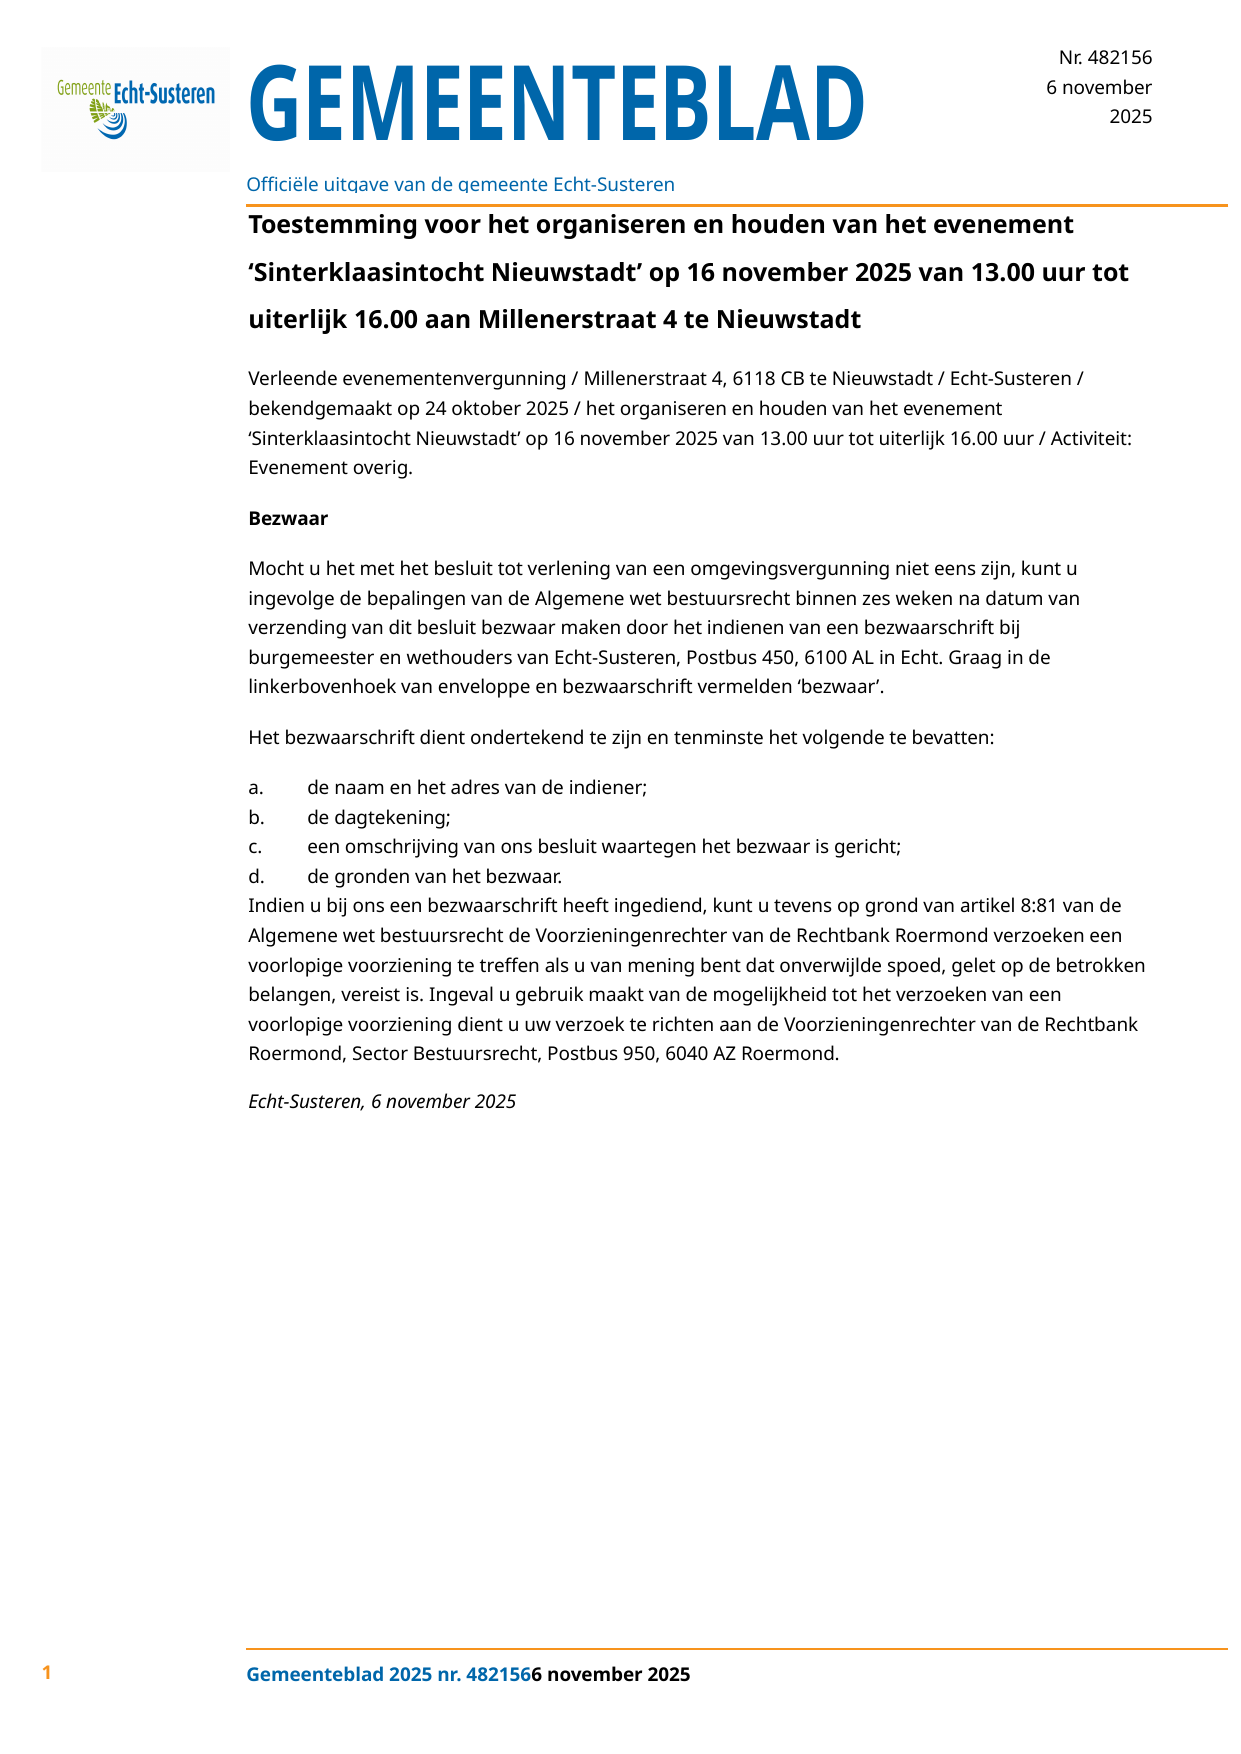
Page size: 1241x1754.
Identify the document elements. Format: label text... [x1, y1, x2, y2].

list de gronden van het bezwaar. [248, 863, 1152, 889]
text Bezwaar [248, 505, 1152, 530]
text Mocht u het met het besluit tot verlening van een omgevingsvergunning niet eens zijn, kunt u ingevolge de bepalingen van de Algemene wet bestuursrecht binnen zes weken na datum van verzending van dit besluit bezwaar maken door het indienen van een bezwaarschrift bij burgemeester en wethouders van Echt-Susteren, Postbus 450, 6100 AL in Echt. Graag in de linkerbovenhoek van enveloppe en bezwaarschrift vermelden ‘bezwaar’. [248, 555, 1152, 699]
text Echt-Susteren, 6 november 2025 [248, 1088, 1152, 1114]
list een omschrijving van ons besluit waartegen het bezwaar is gericht; [248, 833, 1152, 859]
list de naam en het adres van de indiener; [248, 774, 1152, 800]
list de dagtekening; [248, 804, 1152, 829]
text Indien u bij ons een bezwaarschrift heeft ingediend, kunt u tevens op grond van artikel 8:81 van de Algemene wet bestuursrecht de Voorzieningenrechter van de Rechtbank Roermond verzoeken een voorlopige voorziening te treffen als u van mening bent dat onverwijlde spoed, gelet op de betrokken belangen, vereist is. Ingeval u gebruik maakt van de mogelijkheid tot het verzoeken van een voorlopige voorziening dient u uw verzoek te richten aan de Voorzieningenrechter van de Rechtbank Roermond, Sector Bestuursrecht, Postbus 950, 6040 AZ Roermond. [248, 893, 1152, 1066]
text Toestemming voor het organiseren en houden van het evenement ‘Sinterklaasintocht Nieuwstadt’ op 16 november 2025 van 13.00 uur tot uiterlijk 16.00 aan Millenerstraat 4 te Nieuwstadt [248, 207, 1152, 336]
picture [41, 47, 231, 172]
text Het bezwaarschrift dient ondertekend te zijn en tenminste het volgende te bevatten: [248, 724, 1152, 749]
text Verleende evenementenvergunning / Millenerstraat 4, 6118 CB te Nieuwstadt / Echt-Susteren / bekendgemaakt op 24 oktober 2025 / het organiseren en houden van het evenement ‘Sinterklaasintocht Nieuwstadt’ op 16 november 2025 van 13.00 uur tot uiterlijk 16.00 uur / Activiteit: Evenement overig. [248, 366, 1152, 480]
